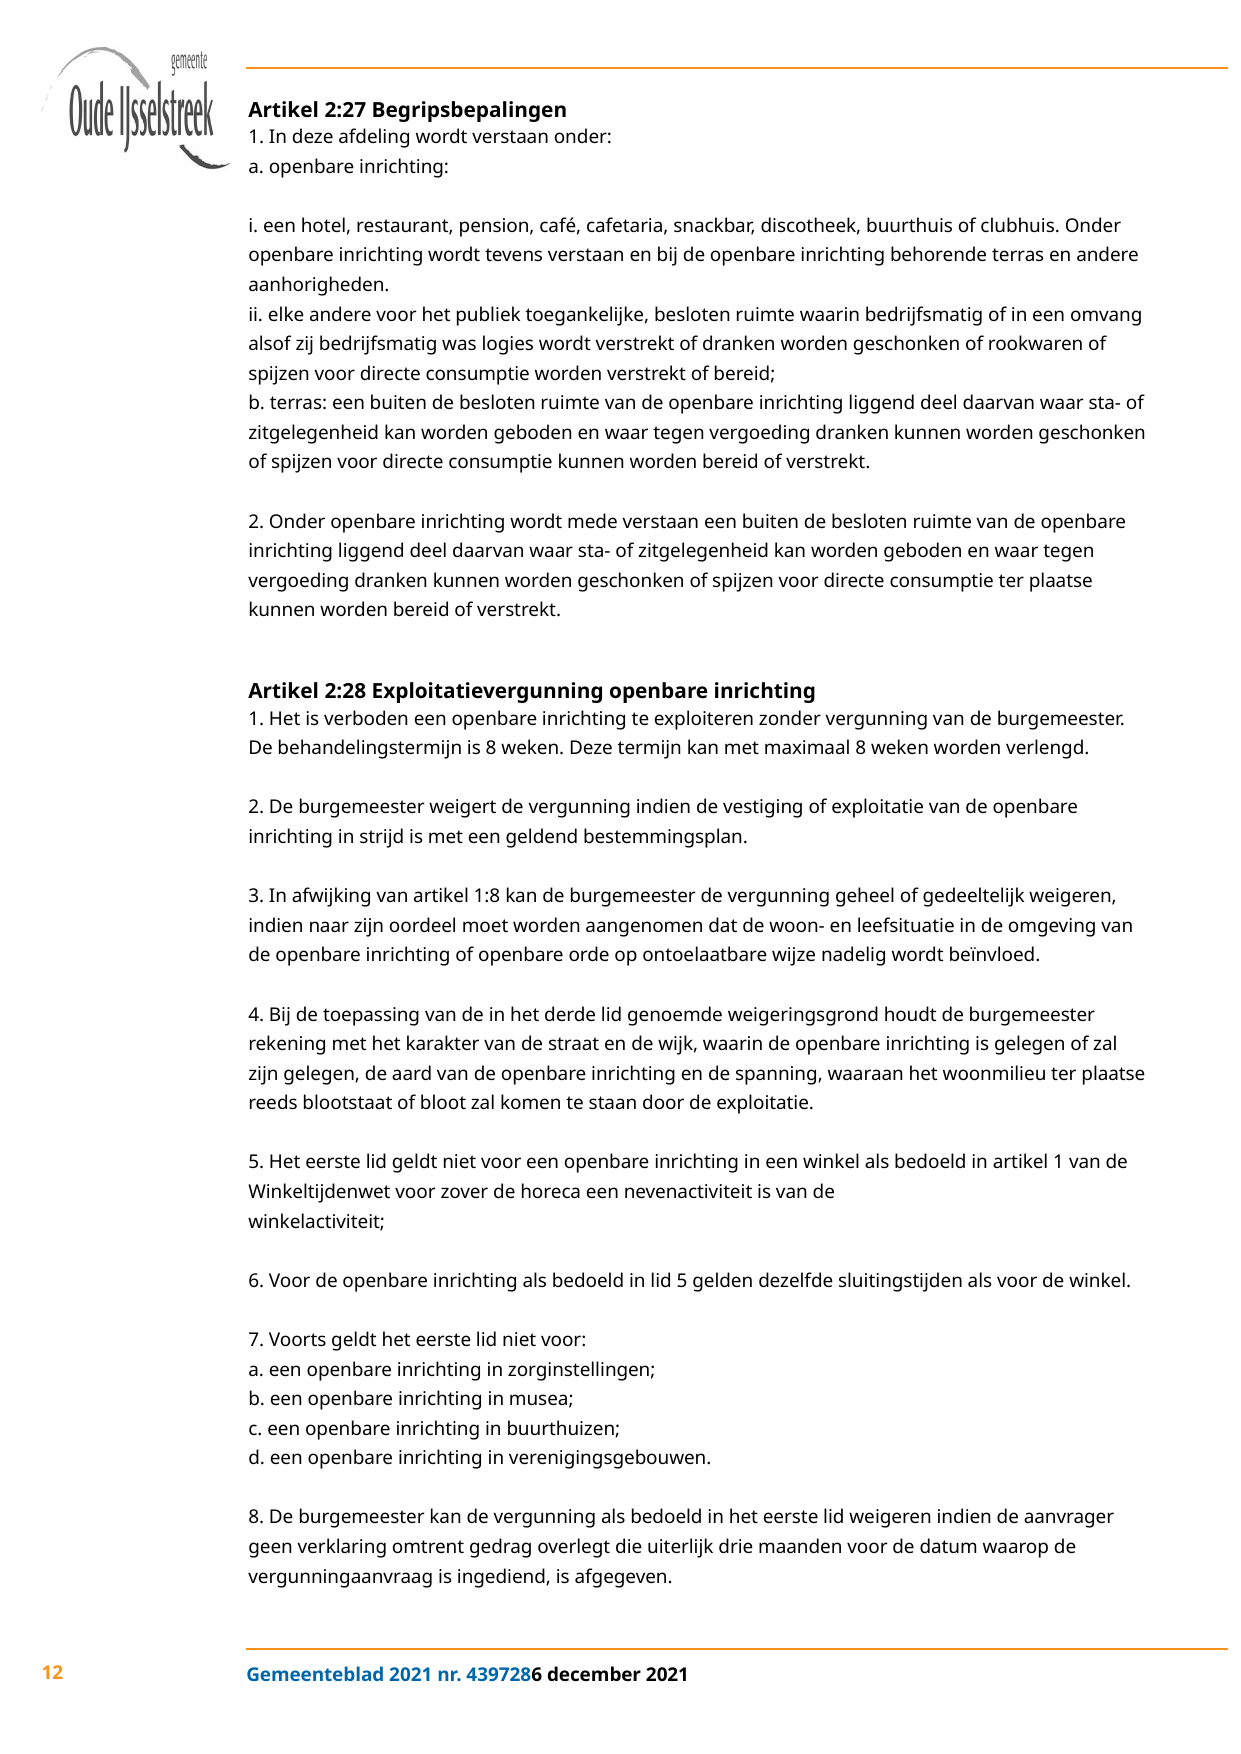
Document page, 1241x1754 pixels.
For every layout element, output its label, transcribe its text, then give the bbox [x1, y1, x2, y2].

text a. een openbare inrichting in zorginstellingen; [248, 1356, 1152, 1382]
text 1. In deze afdeling wordt verstaan onder: [248, 123, 1152, 149]
text 6. Voor de openbare inrichting als bedoeld in lid 5 gelden dezelfde sluitingstijden als voor de winkel. [248, 1267, 1152, 1293]
text b. een openbare inrichting in musea; [248, 1385, 1152, 1411]
text 7. Voorts geldt het eerste lid niet voor: [248, 1326, 1152, 1352]
text 1. Het is verboden een openbare inrichting te exploiteren zonder vergunning van de burgemeester. De behandelingstermijn is 8 weken. Deze termijn kan met maximaal 8 weken worden verlengd. [248, 705, 1152, 760]
text winkelactiviteit; [248, 1208, 1152, 1234]
text 3. In afwijking van artikel 1:8 kan de burgemeester de vergunning geheel of gedeeltelijk weigeren, indien naar zijn oordeel moet worden aangenomen dat de woon- en leefsituatie in de omgeving van de openbare inrichting of openbare orde op ontoelaatbare wijze nadelig wordt beïnvloed. [248, 882, 1152, 967]
picture [41, 47, 231, 172]
text Artikel 2:28 Exploitatievergunning openbare inrichting [248, 677, 1152, 705]
text 2. De burgemeester weigert de vergunning indien de vestiging of exploitatie van de openbare inrichting in strijd is met een geldend bestemmingsplan. [248, 794, 1152, 849]
text d. een openbare inrichting in verenigingsgebouwen. [248, 1444, 1152, 1470]
text c. een openbare inrichting in buurthuizen; [248, 1415, 1152, 1441]
text a. openbare inrichting: [248, 153, 1152, 178]
text i. een hotel, restaurant, pension, café, cafetaria, snackbar, discotheek, buurthuis of clubhuis. Onder openbare inrichting wordt tevens verstaan en bij de openbare inrichting behorende terras en andere aanhorigheden. [248, 212, 1152, 297]
text 4. Bij de toepassing van de in het derde lid genoemde weigeringsgrond houdt de burgemeester rekening met het karakter van de straat en de wijk, waarin de openbare inrichting is gelegen of zal zijn gelegen, de aard van de openbare inrichting en de spanning, waaraan het woonmilieu ter plaatse reeds blootstaat of bloot zal komen te staan door de exploitatie. [248, 1001, 1152, 1115]
text 8. De burgemeester kan de vergunning als bedoeld in het eerste lid weigeren indien de aanvrager geen verklaring omtrent gedrag overlegt die uiterlijk drie maanden voor de datum waarop de vergunningaanvraag is ingediend, is afgegeven. [248, 1504, 1152, 1589]
text Artikel 2:27 Begripsbepalingen [248, 95, 1152, 123]
text 5. Het eerste lid geldt niet voor een openbare inrichting in een winkel als bedoeld in artikel 1 van de Winkeltijdenwet voor zover de horeca een nevenactiviteit is van de [248, 1149, 1152, 1204]
text 2. Onder openbare inrichting wordt mede verstaan een buiten de besloten ruimte van de openbare inrichting liggend deel daarvan waar sta- of zitgelegenheid kan worden geboden en waar tegen vergoeding dranken kunnen worden geschonken of spijzen voor directe consumptie ter plaatse kunnen worden bereid of verstrekt. [248, 508, 1152, 622]
text ii. elke andere voor het publiek toegankelijke, besloten ruimte waarin bedrijfsmatig of in een omvang alsof zij bedrijfsmatig was logies wordt verstrekt of dranken worden geschonken of rookwaren of spijzen voor directe consumptie worden verstrekt of bereid; [248, 301, 1152, 386]
text b. terras: een buiten de besloten ruimte van de openbare inrichting liggend deel daarvan waar sta- of zitgelegenheid kan worden geboden en waar tegen vergoeding dranken kunnen worden geschonken of spijzen voor directe consumptie kunnen worden bereid of verstrekt. [248, 389, 1152, 474]
